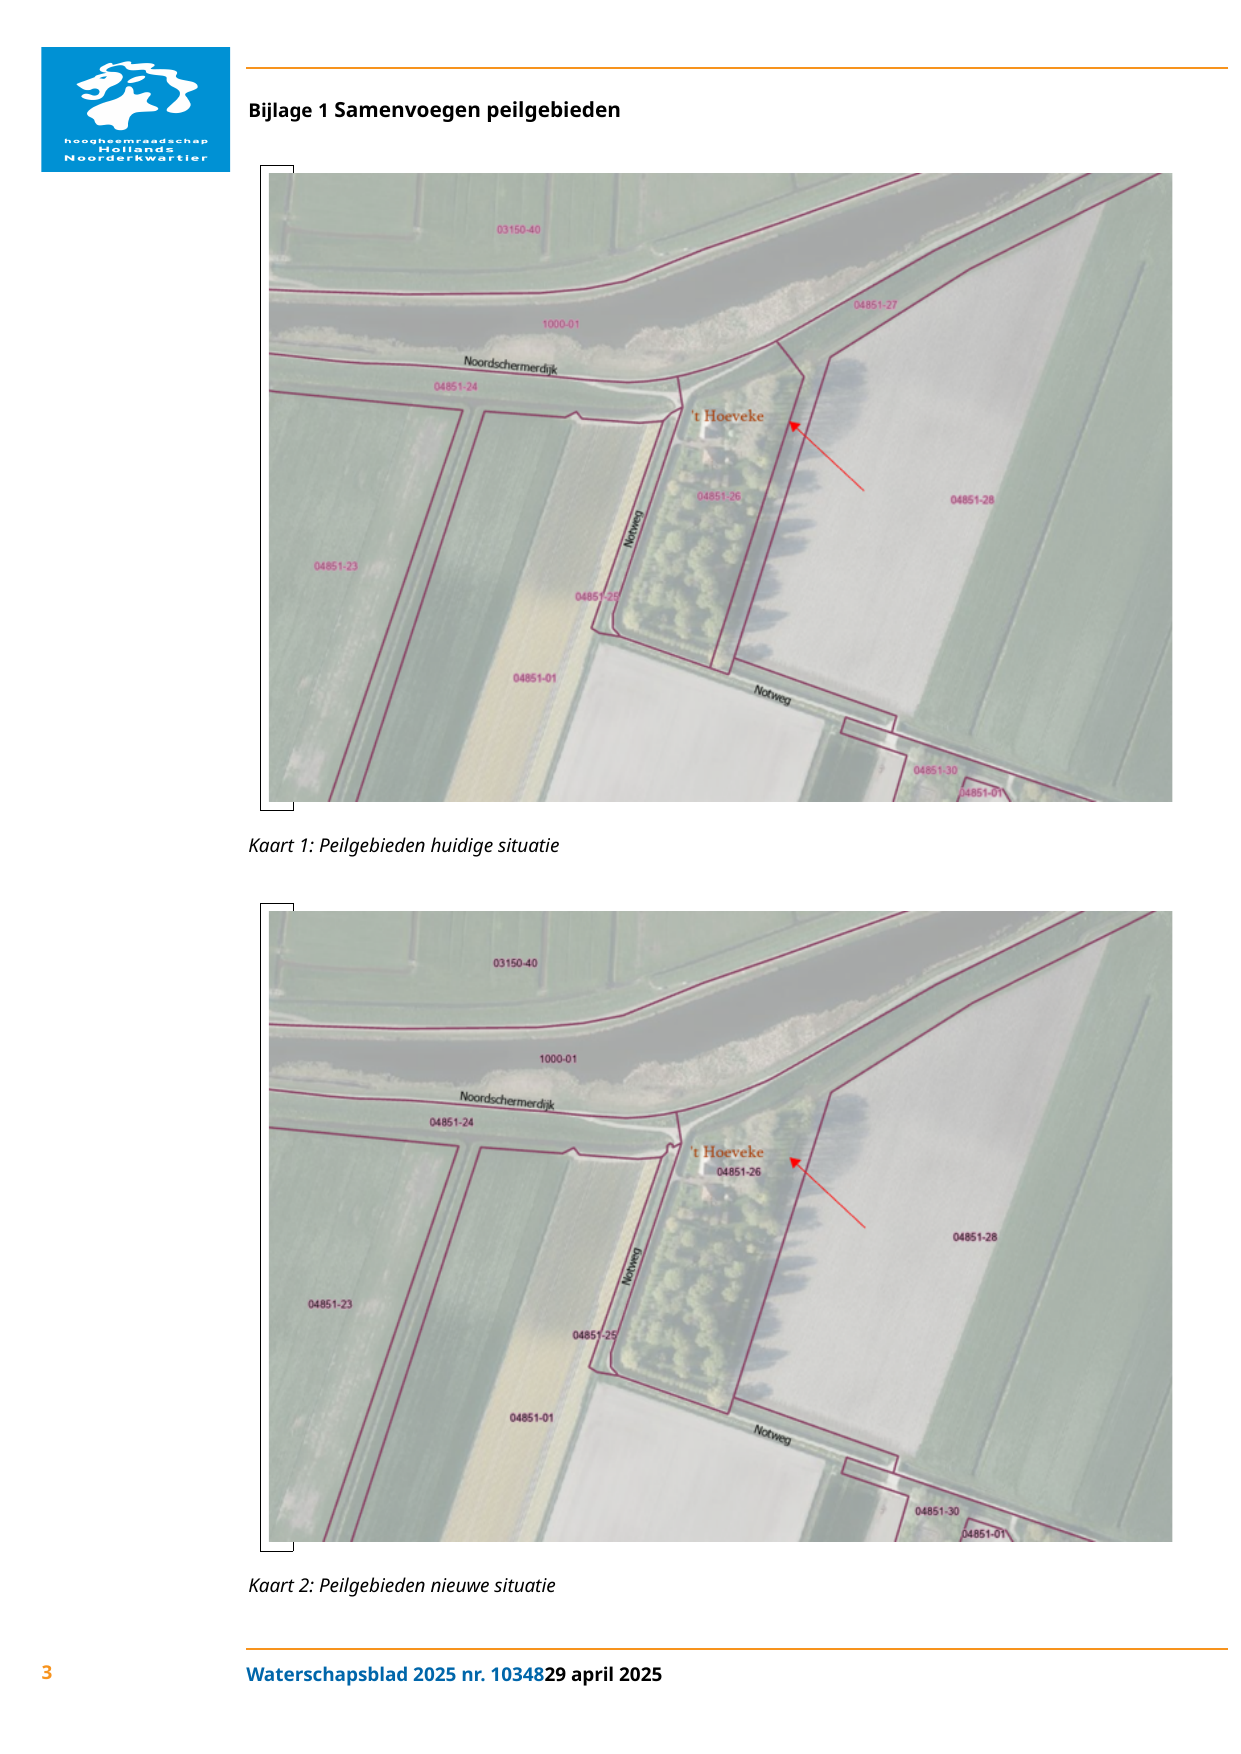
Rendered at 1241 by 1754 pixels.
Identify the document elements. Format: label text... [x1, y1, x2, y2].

picture [129, 76, 144, 82]
picture [78, 64, 122, 99]
picture [88, 87, 157, 130]
picture [118, 62, 197, 112]
text Kaart 2: Peilgebieden nieuwe situatie [248, 1572, 1152, 1598]
picture [268, 911, 1173, 1542]
text Bijlage 1 Samenvoegen peilgebieden [248, 95, 1152, 123]
picture [268, 173, 1173, 802]
text Kaart 1: Peilgebieden huidige situatie [248, 832, 1152, 858]
